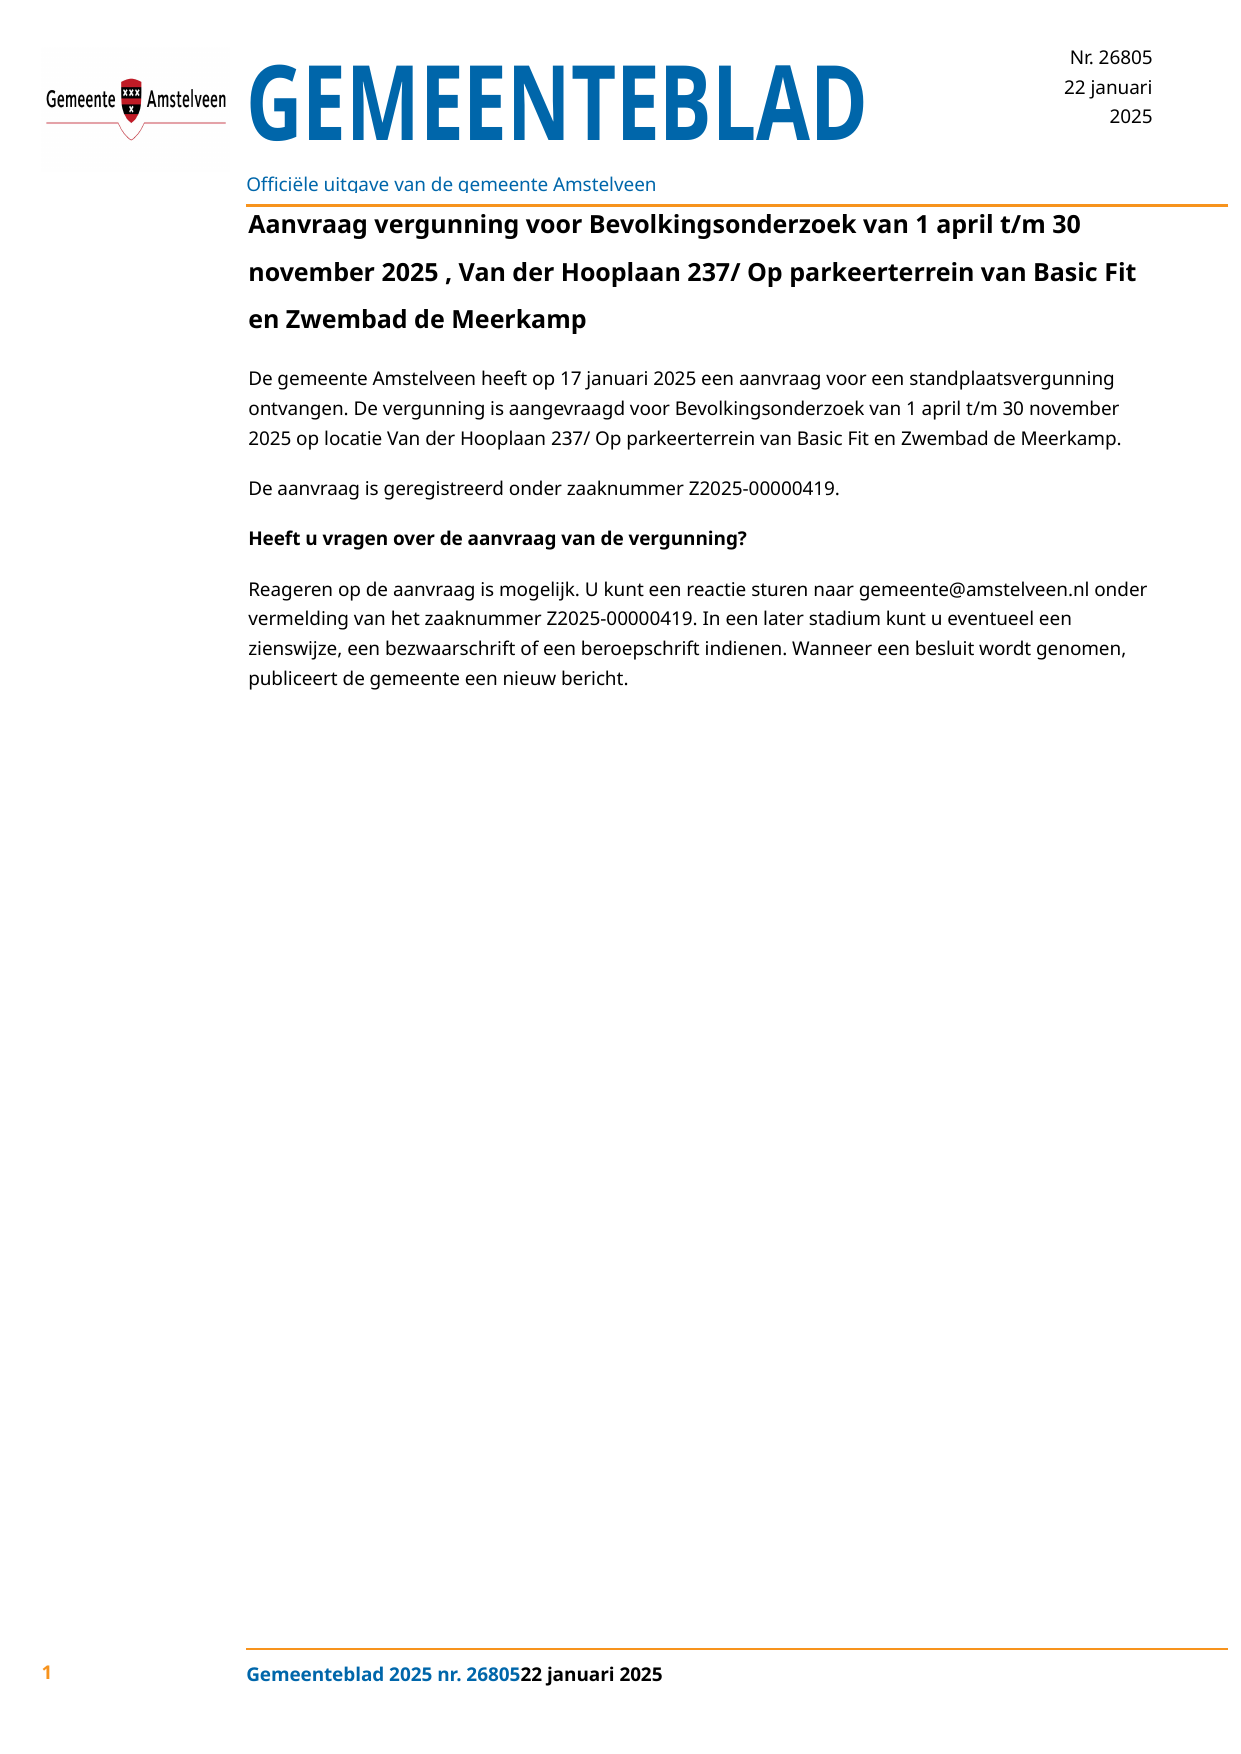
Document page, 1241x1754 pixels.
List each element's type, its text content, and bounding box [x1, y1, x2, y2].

text De aanvraag is geregistreerd onder zaaknummer Z2025-00000419. [248, 475, 1152, 501]
text Heeft u vragen over de aanvraag van de vergunning? [248, 526, 1152, 551]
text De gemeente Amstelveen heeft op 17 januari 2025 een aanvraag voor een standplaatsvergunning ontvangen. De vergunning is aangevraagd voor Bevolkingsonderzoek van 1 april t/m 30 november 2025 op locatie Van der Hooplaan 237/ Op parkeerterrein van Basic Fit en Zwembad de Meerkamp. [248, 366, 1152, 450]
text Aanvraag vergunning voor Bevolkingsonderzoek van 1 april t/m 30 november 2025 , Van der Hooplaan 237/ Op parkeerterrein van Basic Fit en Zwembad de Meerkamp [248, 207, 1152, 336]
text Reageren op de aanvraag is mogelijk. U kunt een reactie sturen naar gemeente@amstelveen.nl onder vermelding van het zaaknummer Z2025-00000419. In een later stadium kunt u eventueel een zienswijze, een bezwaarschrift of een beroepschrift indienen. Wanneer een besluit wordt genomen, publiceert de gemeente een nieuw bericht. [248, 576, 1152, 690]
picture [41, 47, 231, 172]
